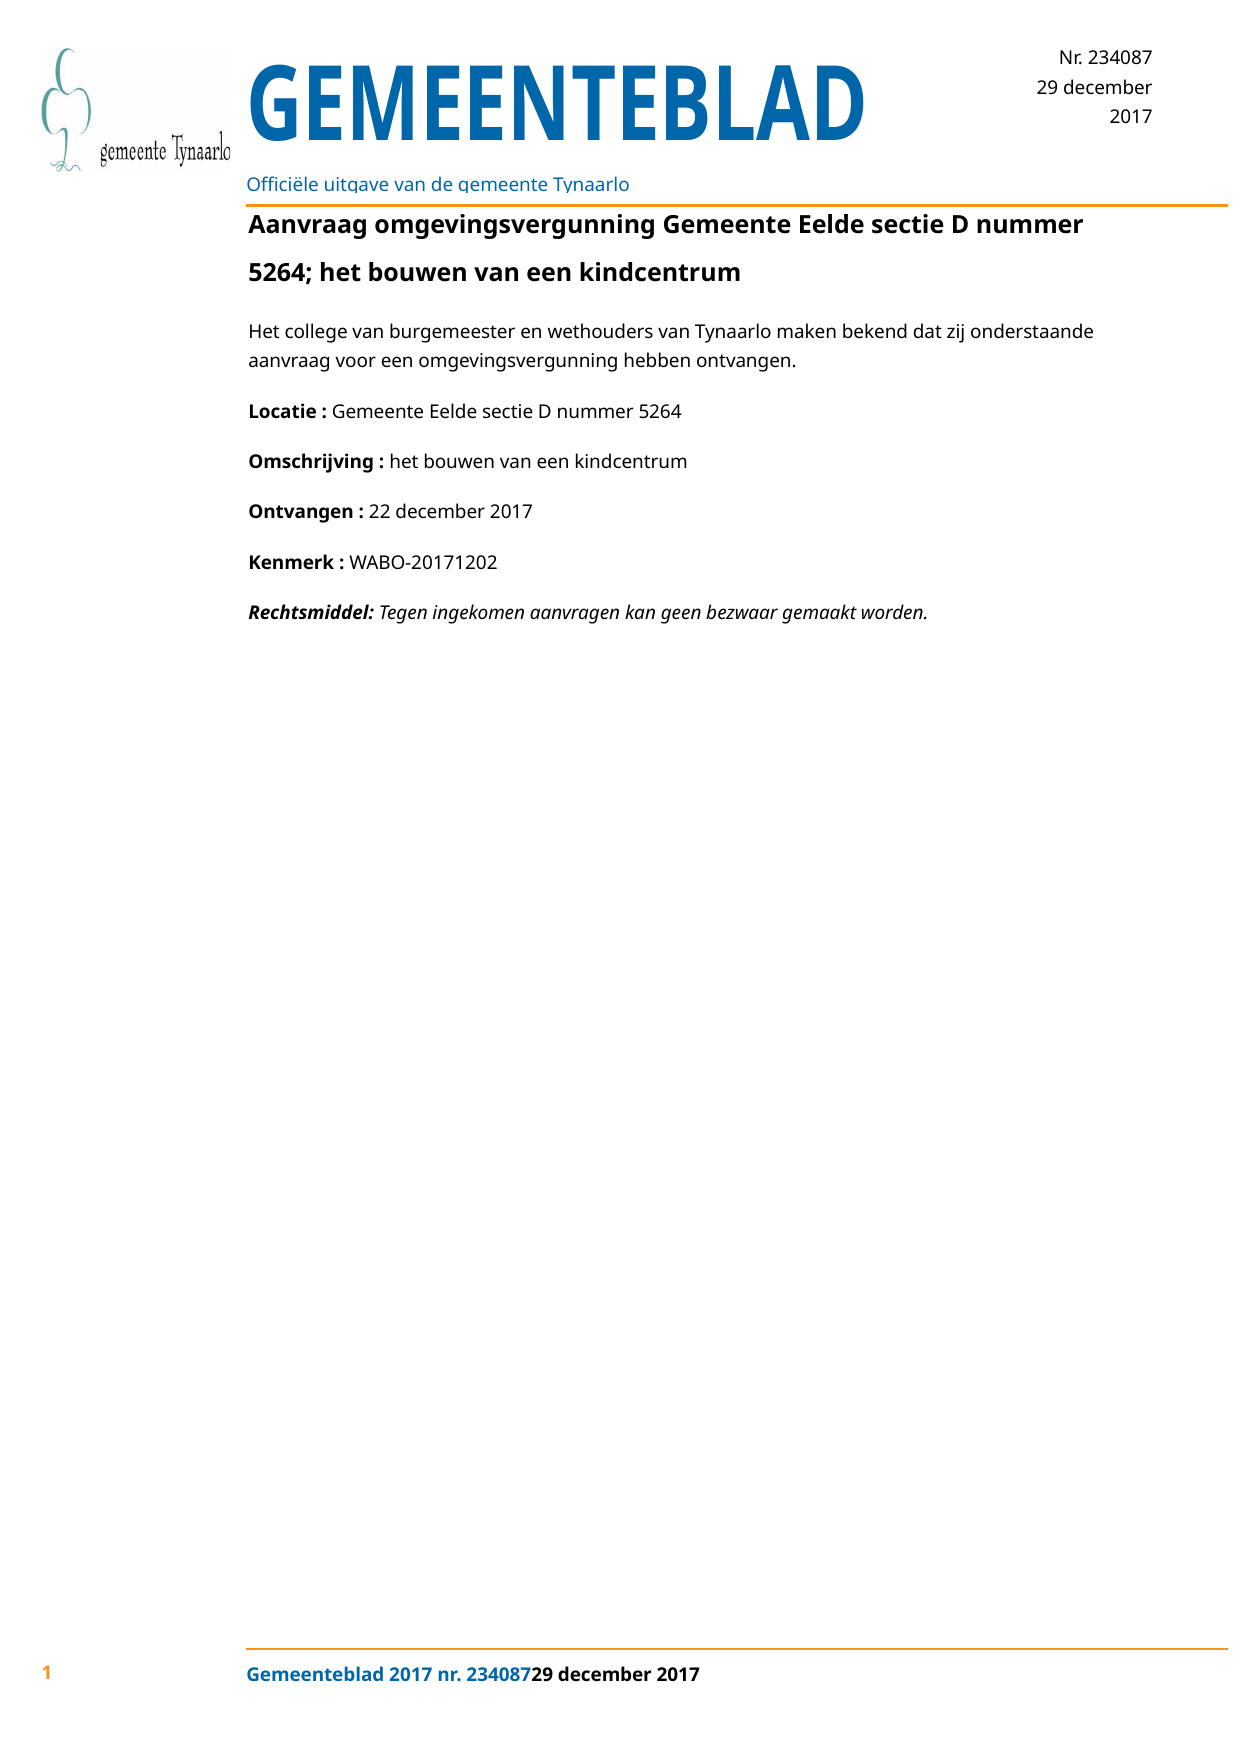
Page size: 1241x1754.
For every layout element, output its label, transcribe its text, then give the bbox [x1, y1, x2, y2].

text Rechtsmiddel: Tegen ingekomen aanvragen kan geen bezwaar gemaakt worden. [248, 599, 1152, 625]
text Aanvraag omgevingsvergunning Gemeente Eelde sectie D nummer 5264; het bouwen van een kindcentrum [248, 207, 1152, 288]
text Locatie : Gemeente Eelde sectie D nummer 5264 [248, 398, 1152, 424]
text Ontvangen : 22 december 2017 [248, 499, 1152, 524]
text Het college van burgemeester en wethouders van Tynaarlo maken bekend dat zij onderstaande aanvraag voor een omgevingsvergunning hebben ontvangen. [248, 318, 1152, 373]
text Omschrijving : het bouwen van een kindcentrum [248, 448, 1152, 474]
text Kenmerk : WABO-20171202 [248, 549, 1152, 575]
picture [41, 47, 231, 172]
